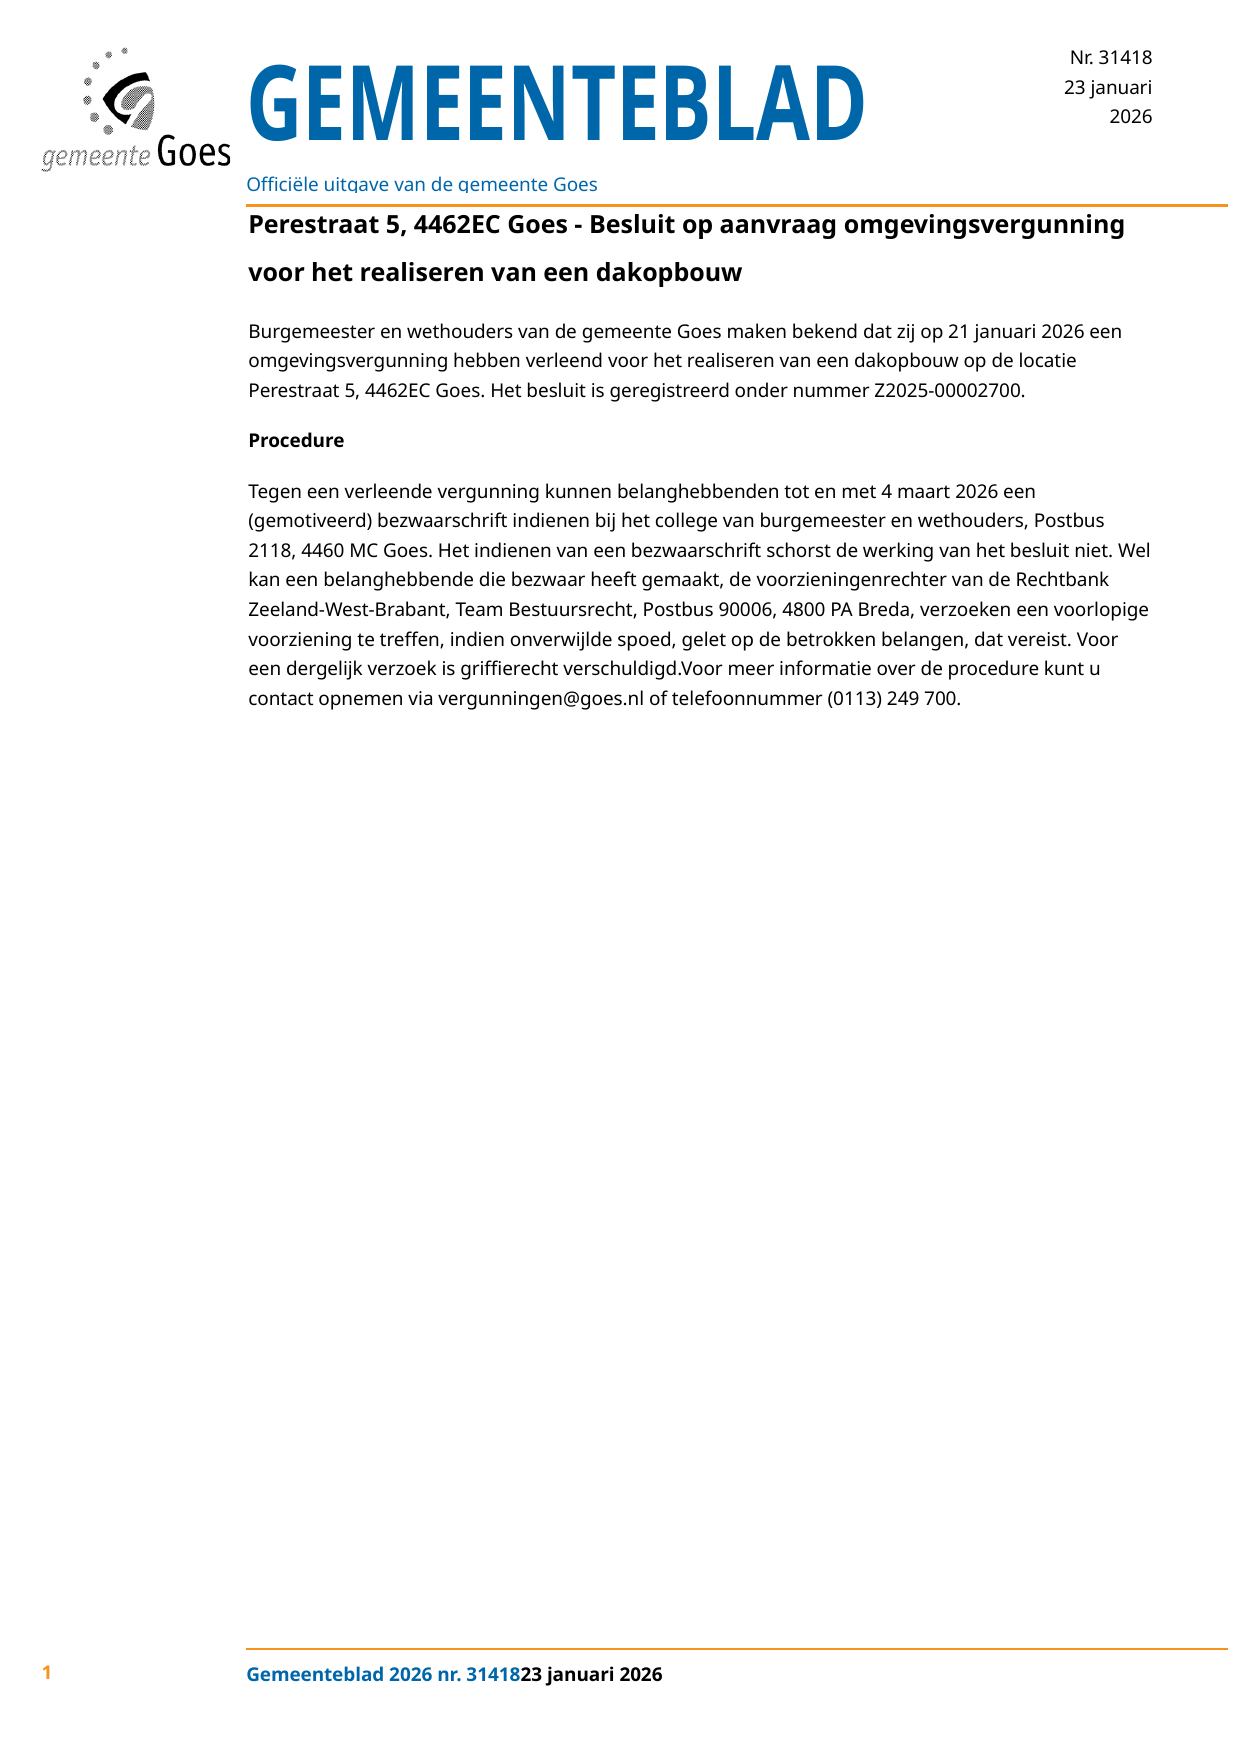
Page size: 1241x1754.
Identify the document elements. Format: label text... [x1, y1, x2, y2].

text Perestraat 5, 4462EC Goes - Besluit op aanvraag omgevingsvergunning voor het realiseren van een dakopbouw [248, 207, 1152, 288]
picture [41, 47, 231, 172]
text Procedure [248, 427, 1152, 453]
text Tegen een verleende vergunning kunnen belanghebbenden tot en met 4 maart 2026 een (gemotiveerd) bezwaarschrift indienen bij het college van burgemeester en wethouders, Postbus 2118, 4460 MC Goes. Het indienen van een bezwaarschrift schorst de werking van het besluit niet. Wel kan een belanghebbende die bezwaar heeft gemaakt, de voorzieningenrechter van de Rechtbank Zeeland-West-Brabant, Team Bestuursrecht, Postbus 90006, 4800 PA Breda, verzoeken een voorlopige voorziening te treffen, indien onverwijlde spoed, gelet op de betrokken belangen, dat vereist. Voor een dergelijk verzoek is griffierecht verschuldigd.Voor meer informatie over de procedure kunt u contact opnemen via vergunningen@goes.nl of telefoonnummer (0113) 249 700. [248, 478, 1152, 711]
text Burgemeester en wethouders van de gemeente Goes maken bekend dat zij op 21 januari 2026 een omgevingsvergunning hebben verleend voor het realiseren van een dakopbouw op de locatie Perestraat 5, 4462EC Goes. Het besluit is geregistreerd onder nummer Z2025-00002700. [248, 318, 1152, 403]
